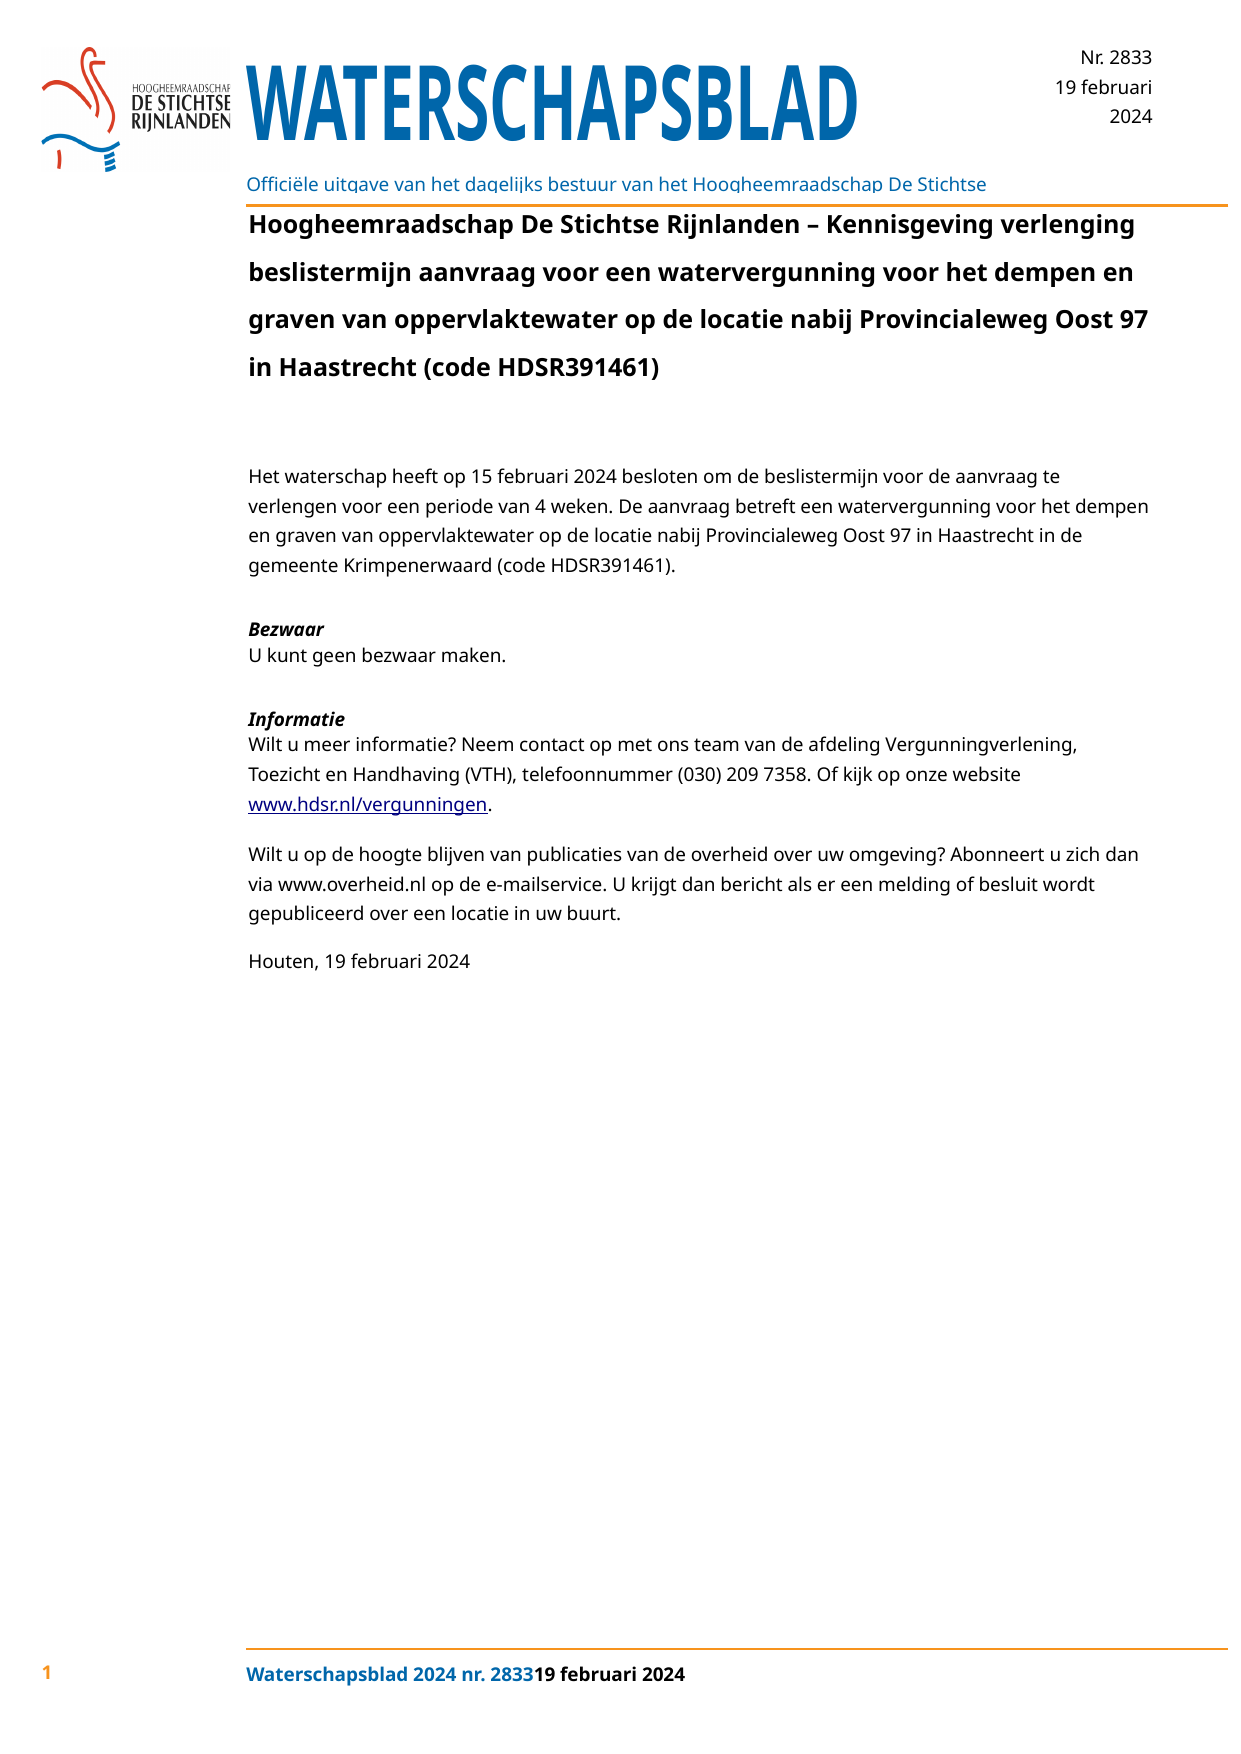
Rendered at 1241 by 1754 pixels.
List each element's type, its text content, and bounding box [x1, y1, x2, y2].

text Het waterschap heeft op 15 februari 2024 besloten om de beslistermijn voor de aanvraag te verlengen voor een periode van 4 weken. De aanvraag betreft een watervergunning voor het dempen en graven van oppervlaktewater op de locatie nabij Provincialeweg Oost 97 in Haastrecht in de gemeente Krimpenerwaard (code HDSR391461). [248, 463, 1152, 578]
text U kunt geen bezwaar maken. [248, 642, 1152, 668]
text Houten, 19 februari 2024 [248, 948, 1152, 974]
text Informatie [248, 706, 1152, 732]
picture [41, 47, 231, 172]
text Wilt u meer informatie? Neem contact op met ons team van de afdeling Vergunningverlening, Toezicht en Handhaving (VTH), telefoonnummer (030) 209 7358. Of kijk op onze website www.hdsr.nl/vergunningen. [248, 732, 1152, 817]
text Bezwaar [248, 616, 1152, 642]
text Wilt u op de hoogte blijven van publicaties van de overheid over uw omgeving? Abonneert u zich dan via www.overheid.nl op de e-mailservice. U krijgt dan bericht als er een melding of besluit wordt gepubliceerd over een locatie in uw buurt. [248, 841, 1152, 926]
text Hoogheemraadschap De Stichtse Rijnlanden – Kennisgeving verlenging beslistermijn aanvraag voor een watervergunning voor het dempen en graven van oppervlaktewater op de locatie nabij Provincialeweg Oost 97 in Haastrecht (code HDSR391461) [248, 207, 1152, 384]
